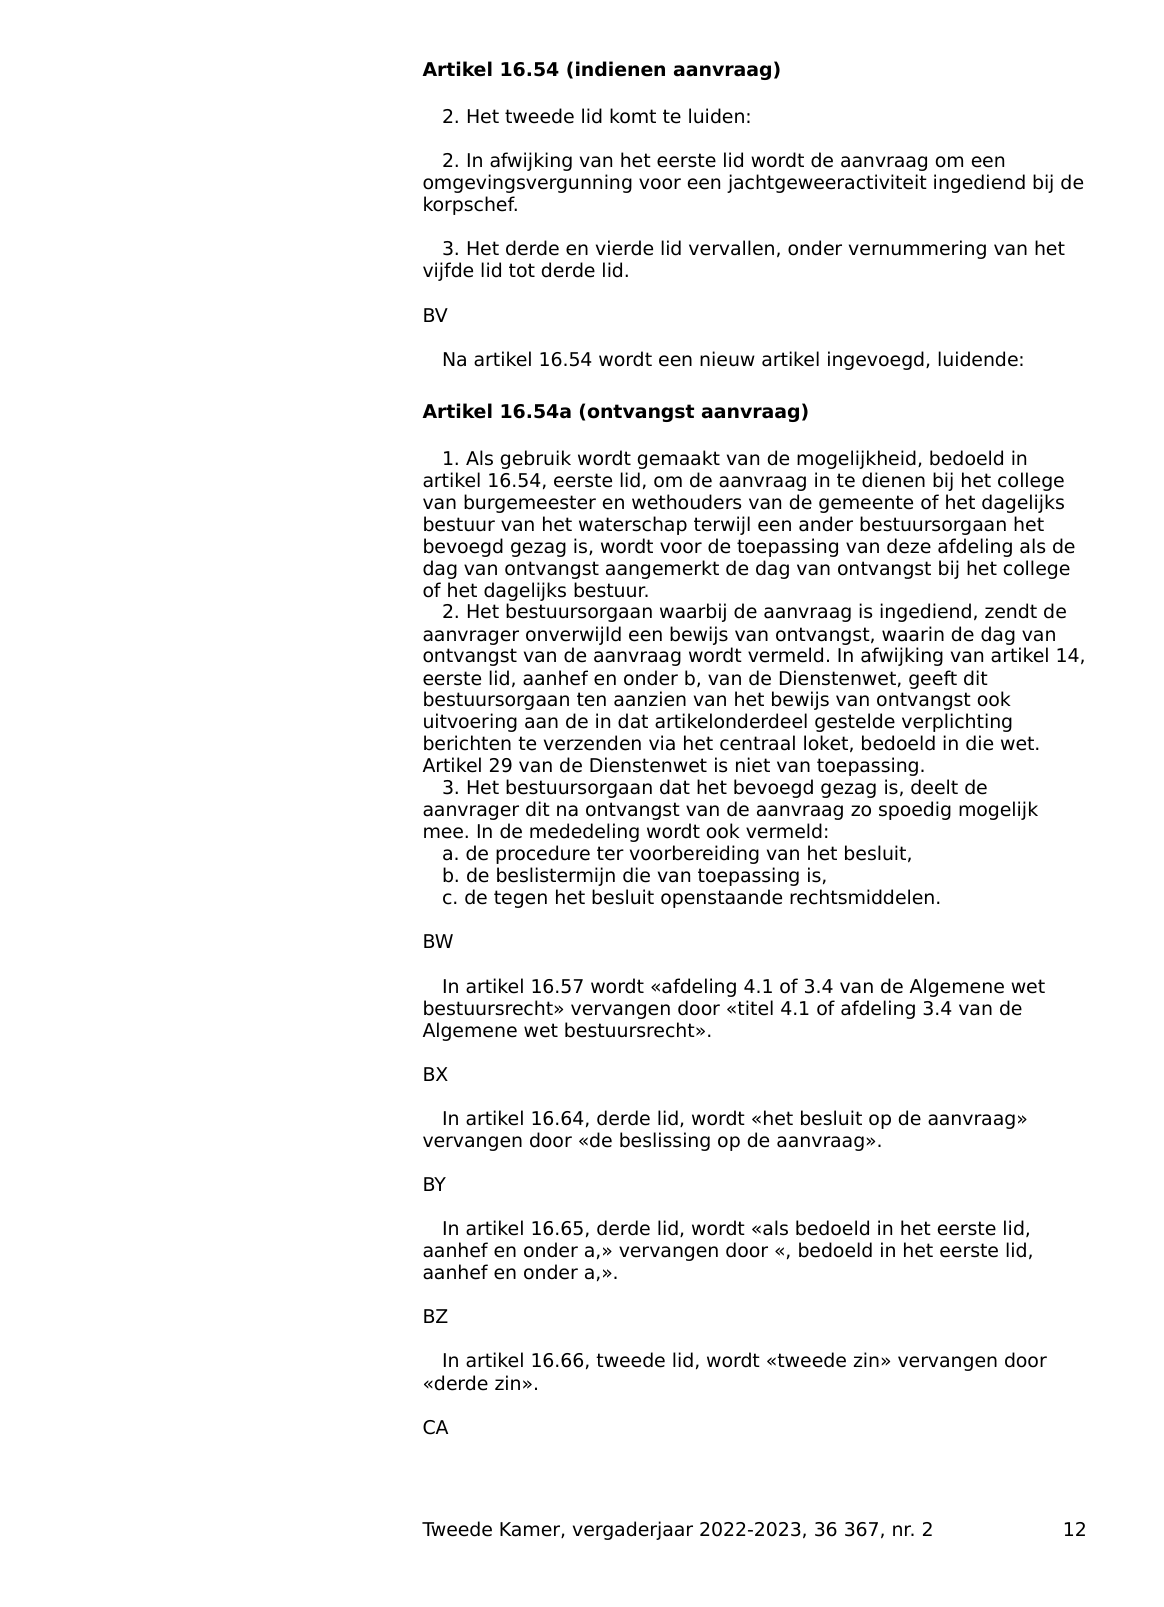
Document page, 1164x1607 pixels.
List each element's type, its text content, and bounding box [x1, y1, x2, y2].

text In artikel 16.66, tweede lid, wordt «tweede zin» vervangen door «derde zin». [422, 1350, 1087, 1394]
text In artikel 16.65, derde lid, wordt «als bedoeld in het eerste lid, aanhef en onder a,» vervangen door «, bedoeld in het eerste lid, aanhef en onder a,». [422, 1218, 1087, 1284]
text BZ [422, 1306, 1087, 1328]
text a. de procedure ter voorbereiding van het besluit, [422, 843, 1087, 865]
text BX [422, 1064, 1087, 1086]
text 2. Het tweede lid komt te luiden: [422, 106, 1087, 128]
text Na artikel 16.54 wordt een nieuw artikel ingevoegd, luidende: [422, 349, 1087, 371]
text 3. Het derde en vierde lid vervallen, onder vernummering van het vijfde lid tot derde lid. [422, 238, 1087, 282]
text BV [422, 304, 1087, 326]
text 1. Als gebruik wordt gemaakt van de mogelijkheid, bedoeld in artikel 16.54, eerste lid, om de aanvraag in te dienen bij het college van burgemeester en wethouders van de gemeente of het dagelijks bestuur van het waterschap terwijl een ander bestuursorgaan het bevoegd gezag is, wordt voor de toepassing van deze afdeling als de dag van ontvangst aangemerkt de dag van ontvangst bij het college of het dagelijks bestuur. [422, 448, 1087, 601]
text c. de tegen het besluit openstaande rechtsmiddelen. [422, 887, 1087, 909]
subtitle Artikel 16.54 (indienen aanvraag) [422, 59, 1087, 81]
subtitle Artikel 16.54a (ontvangst aanvraag) [422, 401, 1087, 423]
text BW [422, 931, 1087, 953]
text b. de beslistermijn die van toepassing is, [422, 865, 1087, 887]
text In artikel 16.64, derde lid, wordt «het besluit op de aanvraag» vervangen door «de beslissing op de aanvraag». [422, 1108, 1087, 1152]
text CA [422, 1417, 1087, 1438]
text In artikel 16.57 wordt «afdeling 4.1 of 3.4 van de Algemene wet bestuursrecht» vervangen door «titel 4.1 of afdeling 3.4 van de Algemene wet bestuursrecht». [422, 976, 1087, 1041]
text 3. Het bestuursorgaan dat het bevoegd gezag is, deelt de aanvrager dit na ontvangst van de aanvraag zo spoedig mogelijk mee. In de mededeling wordt ook vermeld: [422, 777, 1087, 843]
text 2. Het bestuursorgaan waarbij de aanvraag is ingediend, zendt de aanvrager onverwijld een bewijs van ontvangst, waarin de dag van ontvangst van de aanvraag wordt vermeld. In afwijking van artikel 14, eerste lid, aanhef en onder b, van de Dienstenwet, geeft dit bestuursorgaan ten aanzien van het bewijs van ontvangst ook uitvoering aan de in dat artikelonderdeel gestelde verplichting berichten te verzenden via het centraal loket, bedoeld in die wet. Artikel 29 van de Dienstenwet is niet van toepassing. [422, 601, 1087, 777]
text 2. In afwijking van het eerste lid wordt de aanvraag om een omgevingsvergunning voor een jachtgeweeractiviteit ingediend bij de korpschef. [422, 150, 1087, 216]
text BY [422, 1174, 1087, 1196]
